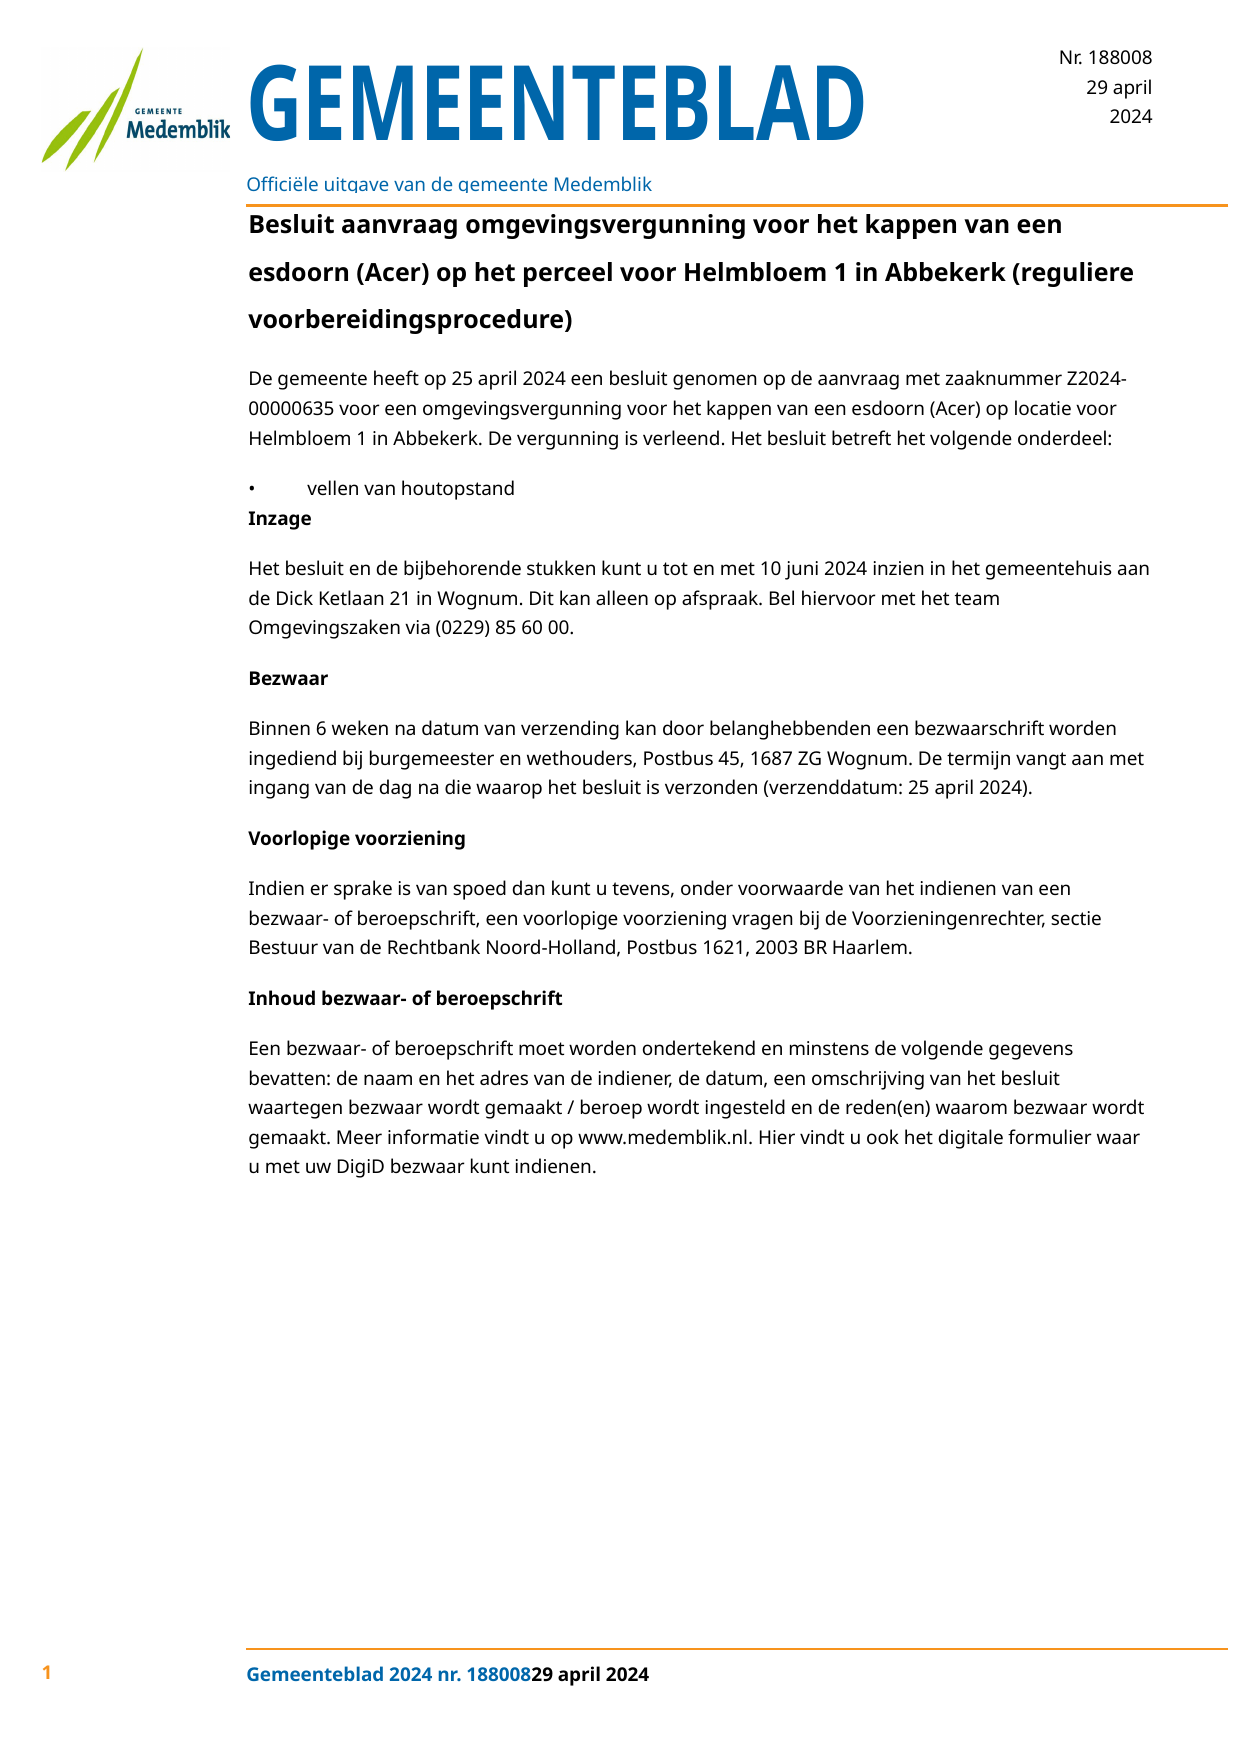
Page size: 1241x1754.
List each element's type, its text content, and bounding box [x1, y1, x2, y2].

picture [41, 47, 231, 172]
text Inzage [248, 505, 1152, 530]
text Besluit aanvraag omgevingsvergunning voor het kappen van een esdoorn (Acer) op het perceel voor Helmbloem 1 in Abbekerk (reguliere voorbereidingsprocedure) [248, 207, 1152, 336]
text Een bezwaar- of beroepschrift moet worden ondertekend en minstens de volgende gegevens bevatten: de naam en het adres van de indiener, de datum, een omschrijving van het besluit waartegen bezwaar wordt gemaakt / beroep wordt ingesteld en de reden(en) waarom bezwaar wordt gemaakt. Meer informatie vindt u op www.medemblik.nl. Hier vindt u ook het digitale formulier waar u met uw DigiD bezwaar kunt indienen. [248, 1035, 1152, 1179]
text Bezwaar [248, 665, 1152, 690]
text De gemeente heeft op 25 april 2024 een besluit genomen op de aanvraag met zaaknummer Z2024-00000635 voor een omgevingsvergunning voor het kappen van een esdoorn (Acer) op locatie voor Helmbloem 1 in Abbekerk. De vergunning is verleend. Het besluit betreft het volgende onderdeel: [248, 366, 1152, 450]
text Voorlopige voorziening [248, 825, 1152, 850]
text Binnen 6 weken na datum van verzending kan door belanghebbenden een bezwaarschrift worden ingediend bij burgemeester en wethouders, Postbus 45, 1687 ZG Wognum. De termijn vangt aan met ingang van de dag na die waarop het besluit is verzonden (verzenddatum: 25 april 2024). [248, 715, 1152, 800]
text Indien er sprake is van spoed dan kunt u tevens, onder voorwaarde van het indienen van een bezwaar- of beroepschrift, een voorlopige voorziening vragen bij de Voorzieningenrechter, sectie Bestuur van de Rechtbank Noord-Holland, Postbus 1621, 2003 BR Haarlem. [248, 875, 1152, 960]
list vellen van houtopstand [248, 475, 1152, 501]
text Het besluit en de bijbehorende stukken kunt u tot en met 10 juni 2024 inzien in het gemeentehuis aan de Dick Ketlaan 21 in Wognum. Dit kan alleen op afspraak. Bel hiervoor met het team Omgevingszaken via (0229) 85 60 00. [248, 555, 1152, 640]
text Inhoud bezwaar- of beroepschrift [248, 985, 1152, 1010]
